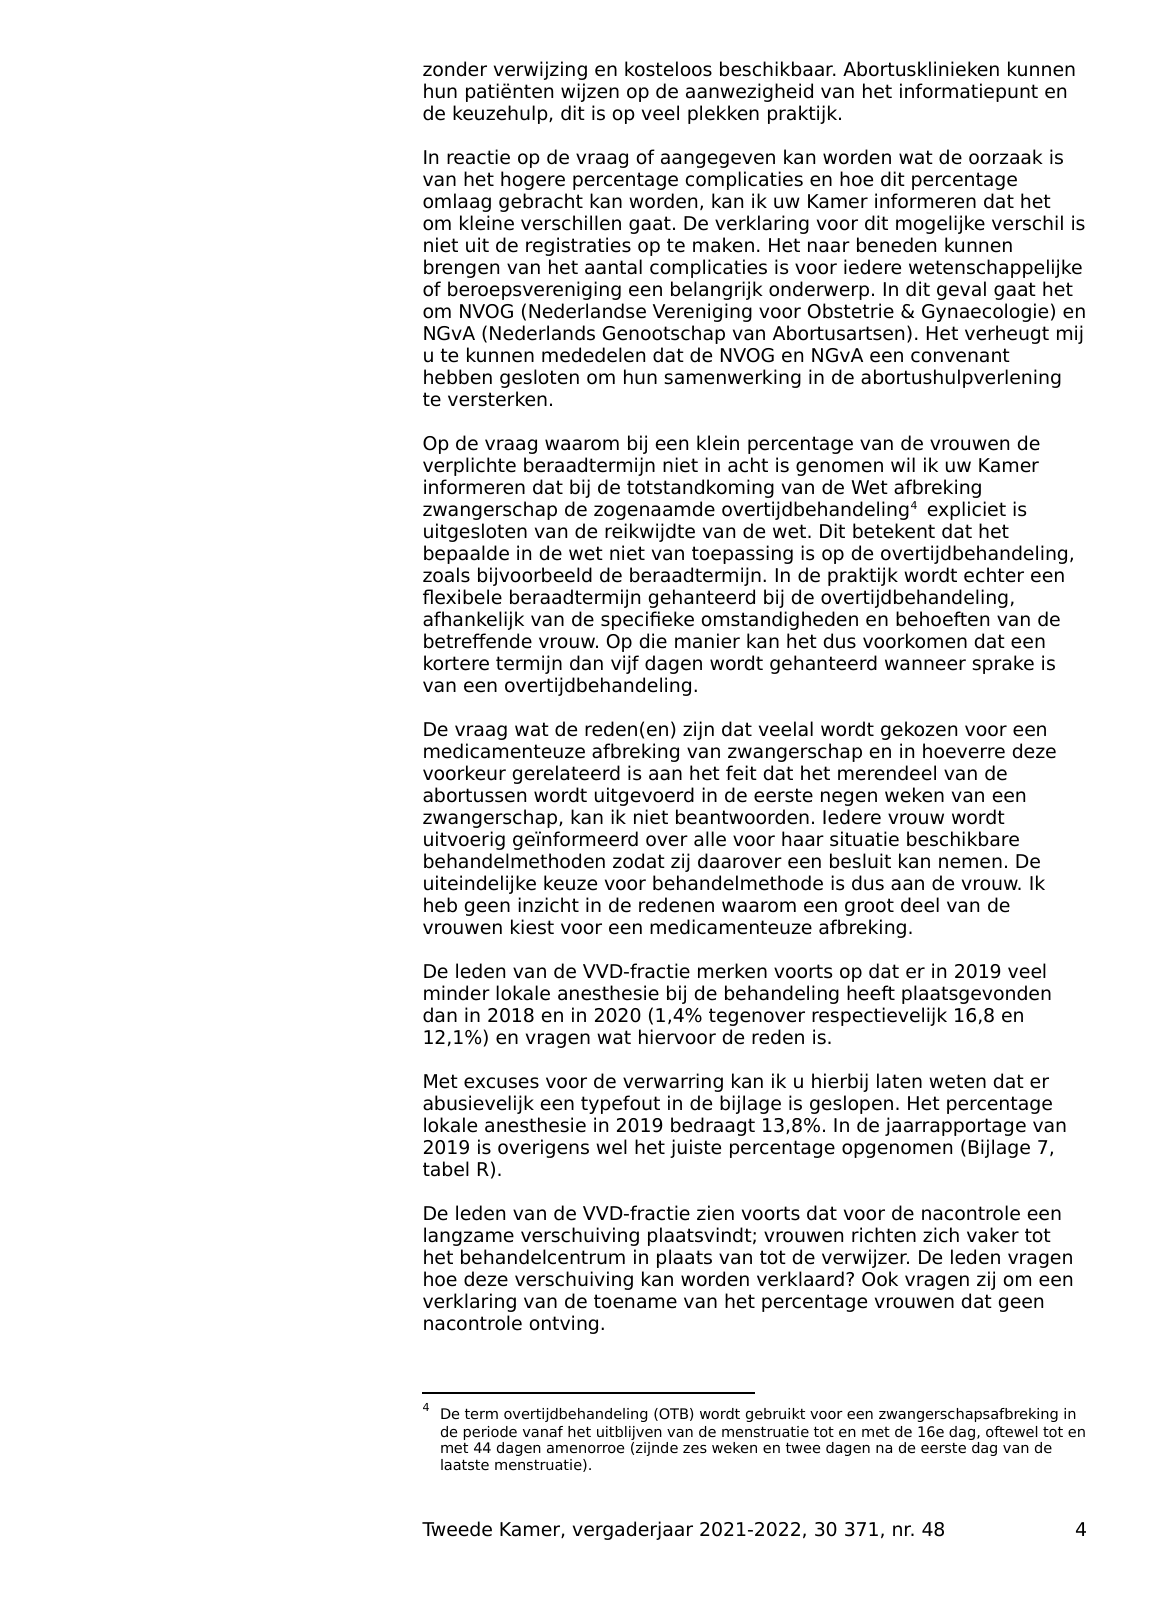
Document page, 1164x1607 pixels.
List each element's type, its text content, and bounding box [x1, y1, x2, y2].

text De vraag wat de reden(en) zijn dat veelal wordt gekozen voor een medicamenteuze afbreking van zwangerschap en in hoeverre deze voorkeur gerelateerd is aan het feit dat het merendeel van de abortussen wordt uitgevoerd in de eerste negen weken van een zwangerschap, kan ik niet beantwoorden. Iedere vrouw wordt uitvoerig geïnformeerd over alle voor haar situatie beschikbare behandelmethoden zodat zij daarover een besluit kan nemen. De uiteindelijke keuze voor behandelmethode is dus aan de vrouw. Ik heb geen inzicht in de redenen waarom een groot deel van de vrouwen kiest voor een medicamenteuze afbreking. [422, 719, 1087, 939]
text Op de vraag waarom bij een klein percentage van de vrouwen de verplichte beraadtermijn niet in acht is genomen wil ik uw Kamer informeren dat bij de totstandkoming van de Wet afbreking zwangerschap de zogenaamde overtijdbehandeling expliciet is uitgesloten van de reikwijdte van de wet. Dit betekent dat het bepaalde in de wet niet van toepassing is op de overtijdbehandeling, zoals bijvoorbeeld de beraadtermijn. In de praktijk wordt echter een flexibele beraadtermijn gehanteerd bij de overtijdbehandeling, afhankelijk van de specifieke omstandigheden en behoeften van de betreffende vrouw. Op die manier kan het dus voorkomen dat een kortere termijn dan vijf dagen wordt gehanteerd wanneer sprake is van een overtijdbehandeling. [422, 433, 1087, 697]
text De leden van de VVD-fractie zien voorts dat voor de nacontrole een langzame verschuiving plaatsvindt; vrouwen richten zich vaker tot het behandelcentrum in plaats van tot de verwijzer. De leden vragen hoe deze verschuiving kan worden verklaard? Ook vragen zij om een verklaring van de toename van het percentage vrouwen dat geen nacontrole ontving. [422, 1203, 1087, 1335]
text Met excuses voor de verwarring kan ik u hierbij laten weten dat er abusievelijk een typefout in de bijlage is geslopen. Het percentage lokale anesthesie in 2019 bedraagt 13,8%. In de jaarrapportage van 2019 is overigens wel het juiste percentage opgenomen (Bijlage 7, tabel R). [422, 1071, 1087, 1181]
text De leden van de VVD-fractie merken voorts op dat er in 2019 veel minder lokale anesthesie bij de behandeling heeft plaatsgevonden dan in 2018 en in 2020 (1,4% tegenover respectievelijk 16,8 en 12,1%) en vragen wat hiervoor de reden is. [422, 961, 1087, 1049]
text zonder verwijzing en kosteloos beschikbaar. Abortusklinieken kunnen hun patiënten wijzen op de aanwezigheid van het informatiepunt en de keuzehulp, dit is op veel plekken praktijk. [422, 59, 1087, 125]
text De term overtijdbehandeling (OTB) wordt gebruikt voor een zwangerschapsafbreking in de periode vanaf het uitblijven van de menstruatie tot en met de 16e dag, oftewel tot en met 44 dagen amenorroe (zijnde zes weken en twee dagen na de eerste dag van de laatste menstruatie). [422, 1402, 1087, 1474]
text In reactie op de vraag of aangegeven kan worden wat de oorzaak is van het hogere percentage complicaties en hoe dit percentage omlaag gebracht kan worden, kan ik uw Kamer informeren dat het om kleine verschillen gaat. De verklaring voor dit mogelijke verschil is niet uit de registraties op te maken. Het naar beneden kunnen brengen van het aantal complicaties is voor iedere wetenschappelijke of beroepsvereniging een belangrijk onderwerp. In dit geval gaat het om NVOG (Nederlandse Vereniging voor Obstetrie & Gynaecologie) en NGvA (Nederlands Genootschap van Abortusartsen). Het verheugt mij u te kunnen mededelen dat de NVOG en NGvA een convenant hebben gesloten om hun samenwerking in de abortushulpverlening te versterken. [422, 147, 1087, 411]
